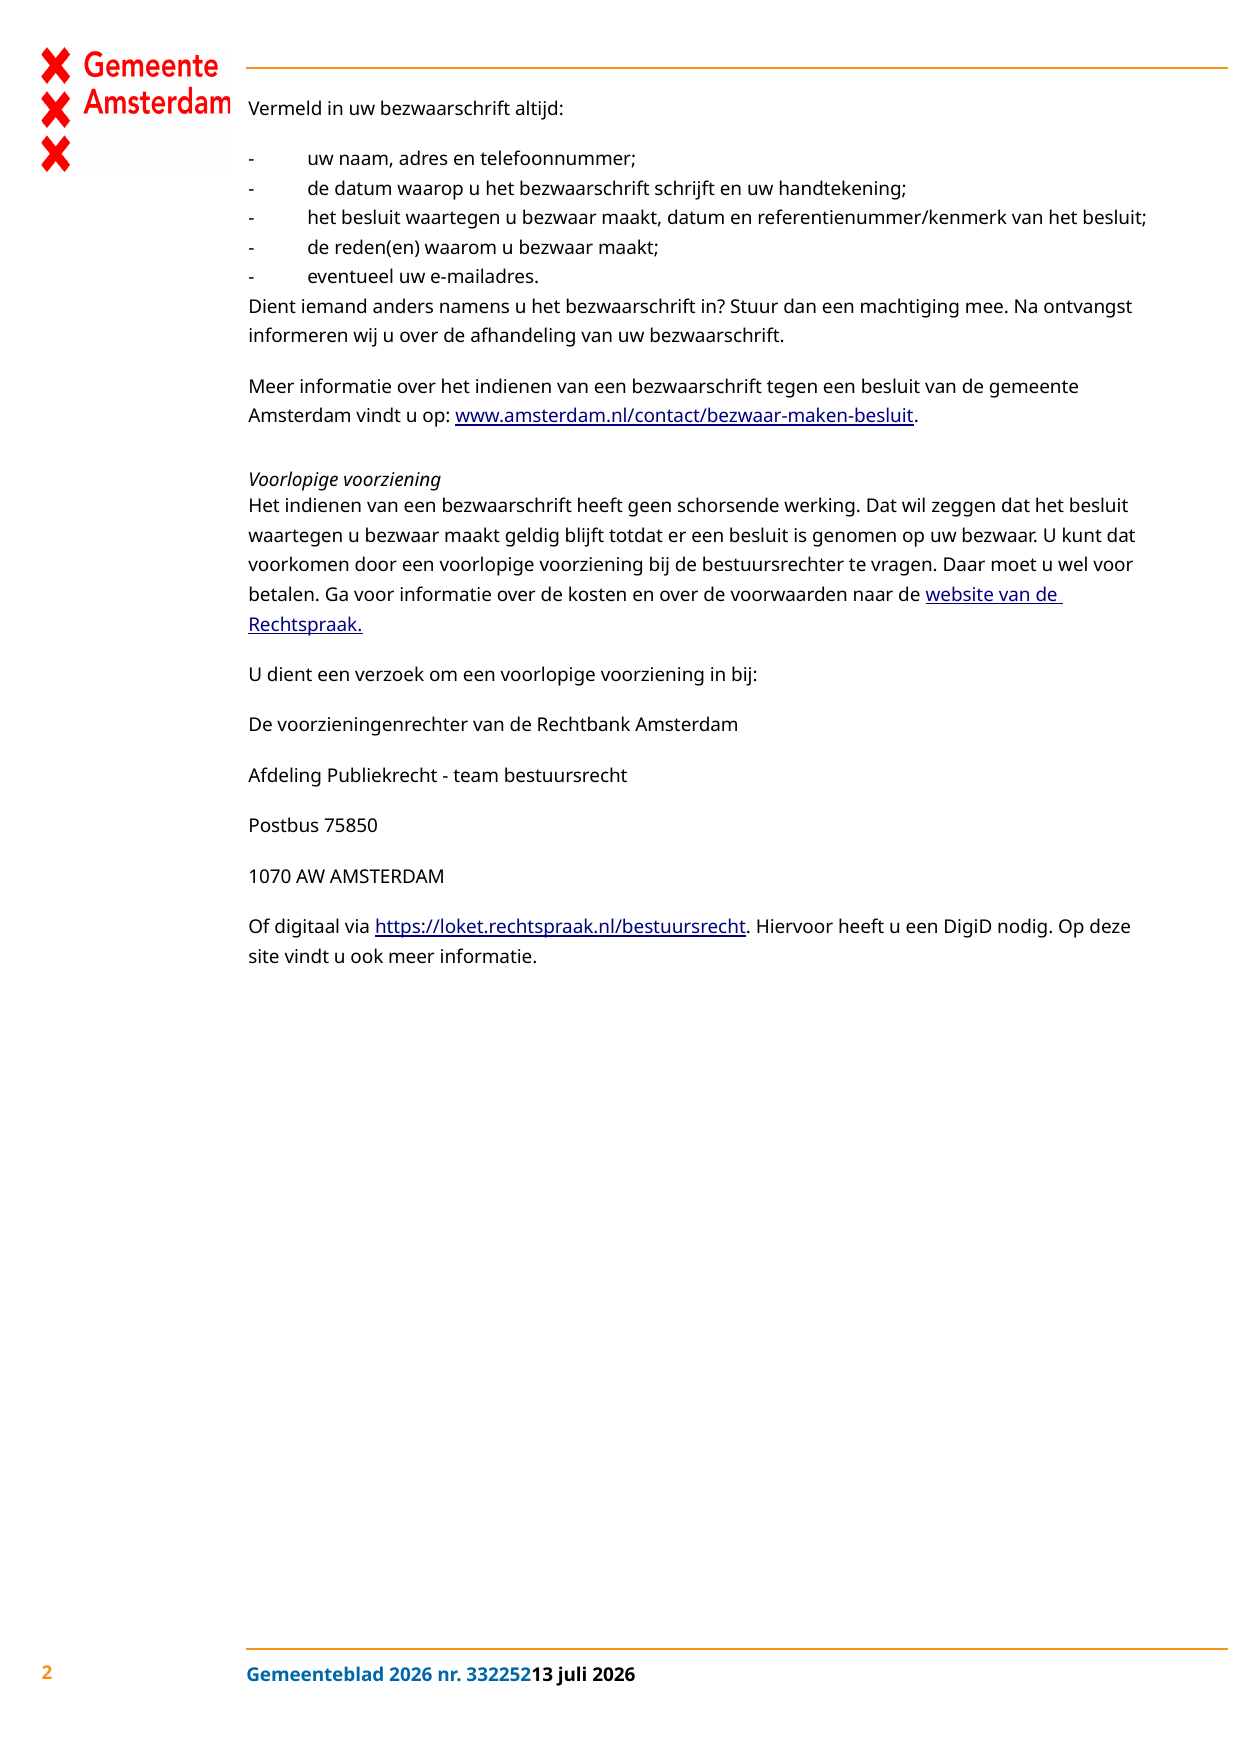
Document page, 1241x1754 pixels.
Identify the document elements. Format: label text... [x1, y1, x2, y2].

list uw naam, adres en telefoonnummer; [248, 145, 1152, 171]
text Vermeld in uw bezwaarschrift altijd: [248, 95, 1152, 121]
text Dient iemand anders namens u het bezwaarschrift in? Stuur dan een machtiging mee. Na ontvangst informeren wij u over de afhandeling van uw bezwaarschrift. [248, 293, 1152, 348]
text De voorzieningenrechter van de Rechtbank Amsterdam [248, 712, 1152, 737]
text Voorlopige voorziening [248, 467, 1152, 492]
text Postbus 75850 [248, 812, 1152, 838]
text Of digitaal via https://loket.rechtspraak.nl/bestuursrecht. Hiervoor heeft u een DigiD nodig. Op deze site vindt u ook meer informatie. [248, 913, 1152, 968]
list de reden(en) waarom u bezwaar maakt; [248, 234, 1152, 260]
picture [41, 47, 231, 172]
text Afdeling Publiekrecht - team bestuursrecht [248, 762, 1152, 788]
list de datum waarop u het bezwaarschrift schrijft en uw handtekening; [248, 175, 1152, 201]
list eventueel uw e-mailadres. [248, 263, 1152, 289]
text U dient een verzoek om een voorlopige voorziening in bij: [248, 661, 1152, 687]
text 1070 AW AMSTERDAM [248, 863, 1152, 888]
list het besluit waartegen u bezwaar maakt, datum en referentienummer/kenmerk van het besluit; [248, 204, 1152, 230]
text Het indienen van een bezwaarschrift heeft geen schorsende werking. Dat wil zeggen dat het besluit waartegen u bezwaar maakt geldig blijft totdat er een besluit is genomen op uw bezwaar. U kunt dat voorkomen door een voorlopige voorziening bij de bestuursrechter te vragen. Daar moet u wel voor betalen. Ga voor informatie over de kosten en over de voorwaarden naar de website van de Rechtspraak. [248, 492, 1152, 636]
text Meer informatie over het indienen van een bezwaarschrift tegen een besluit van de gemeente Amsterdam vindt u op: www.amsterdam.nl/contact/bezwaar-maken-besluit. [248, 373, 1152, 428]
